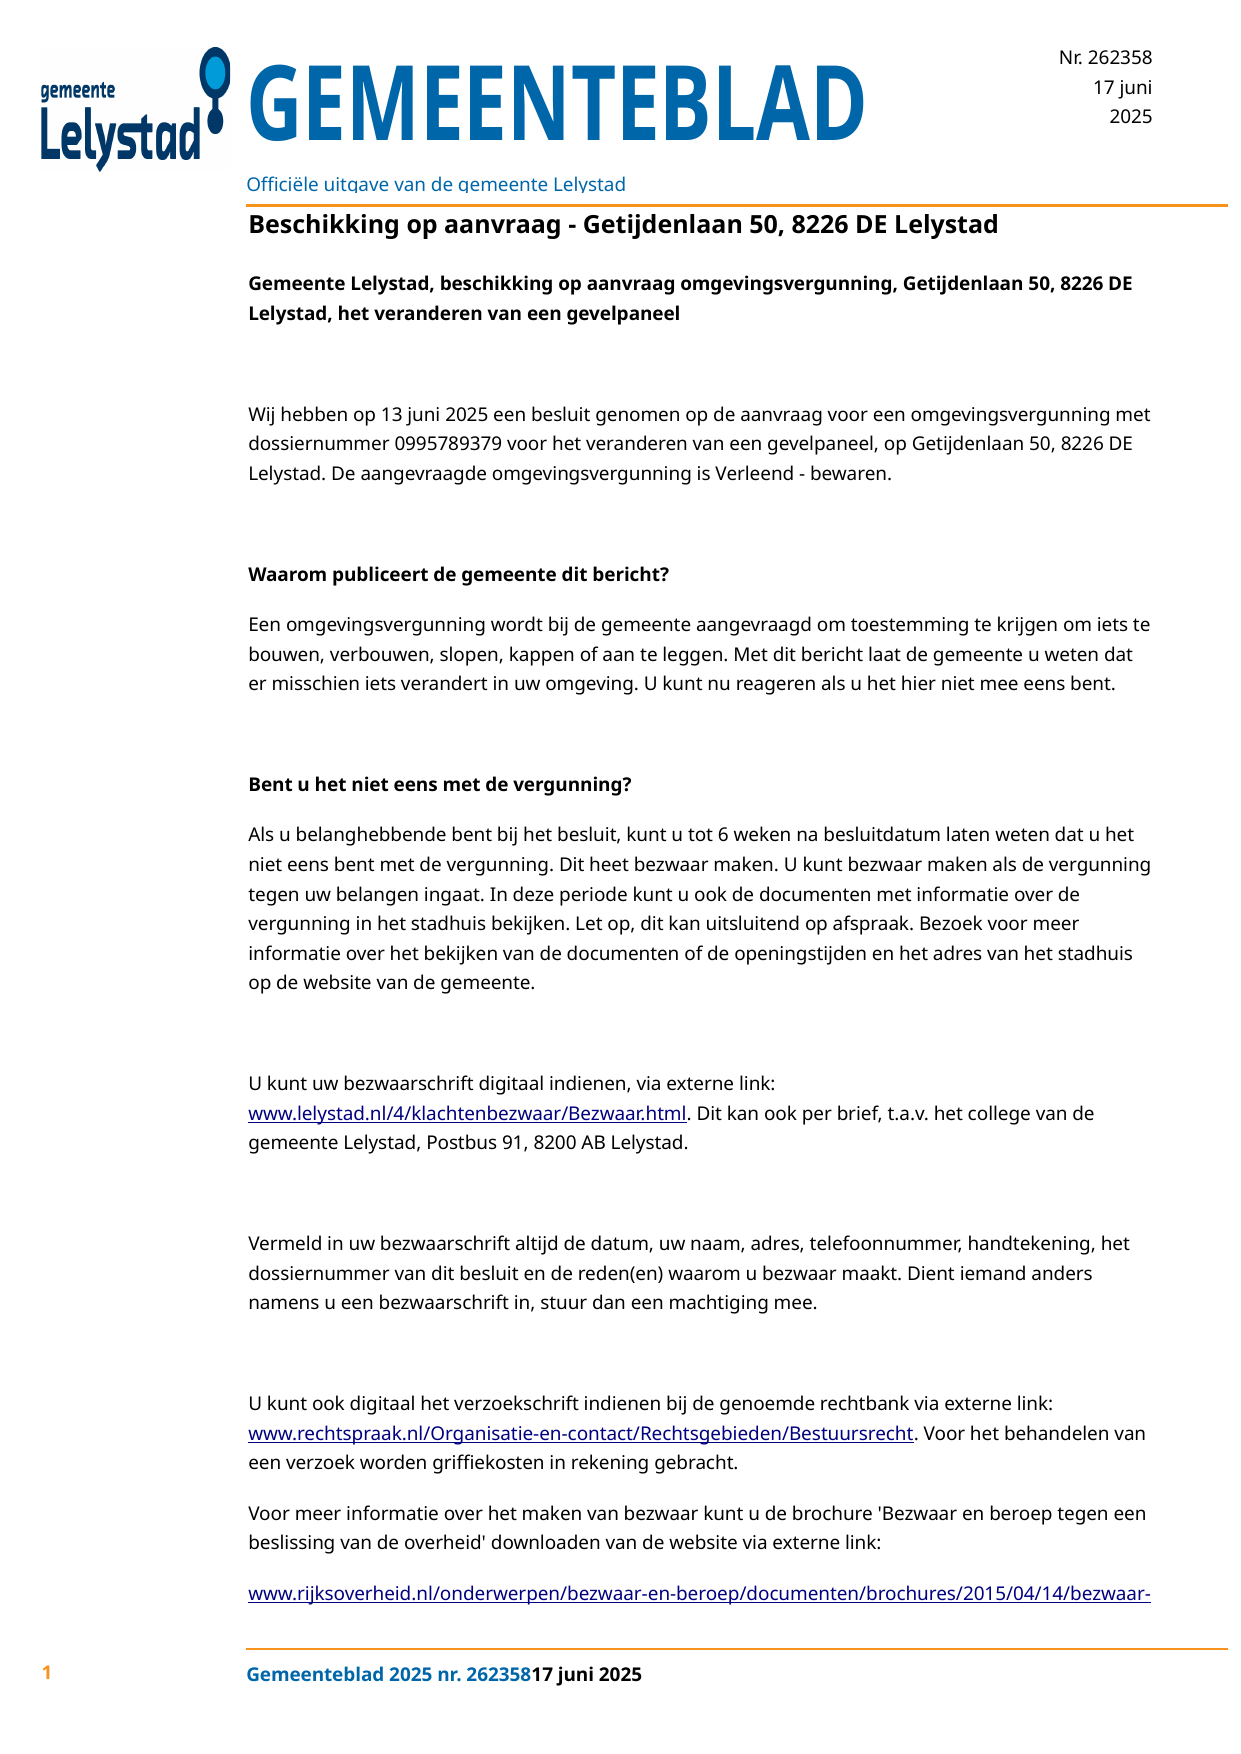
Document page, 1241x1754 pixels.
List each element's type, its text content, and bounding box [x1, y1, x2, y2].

text Beschikking op aanvraag - Getijdenlaan 50, 8226 DE Lelystad [248, 207, 1152, 241]
text Waarom publiceert de gemeente dit bericht? [248, 561, 1152, 586]
text U kunt uw bezwaarschrift digitaal indienen, via externe link: www.lelystad.nl/4/klachtenbezwaar/Bezwaar.html. Dit kan ook per brief, t.a.v. het college van de gemeente Lelystad, Postbus 91, 8200 AB Lelystad. [248, 1070, 1152, 1155]
text Gemeente Lelystad, beschikking op aanvraag omgevingsvergunning, Getijdenlaan 50, 8226 DE Lelystad, het veranderen van een gevelpaneel [248, 270, 1152, 326]
picture [41, 47, 231, 172]
text Een omgevingsvergunning wordt bij de gemeente aangevraagd om toestemming te krijgen om iets te bouwen, verbouwen, slopen, kappen of aan te leggen. Met dit bericht laat de gemeente u weten dat er misschien iets verandert in uw omgeving. U kunt nu reageren als u het hier niet mee eens bent. [248, 611, 1152, 696]
text Wij hebben op 13 juni 2025 een besluit genomen op de aanvraag voor een omgevingsvergunning met dossiernummer 0995789379 voor het veranderen van een gevelpaneel, op Getijdenlaan 50, 8226 DE Lelystad. De aangevraagde omgevingsvergunning is Verleend - bewaren. [248, 401, 1152, 486]
text Bent u het niet eens met de vergunning? [248, 771, 1152, 797]
text Als u belanghebbende bent bij het besluit, kunt u tot 6 weken na besluitdatum laten weten dat u het niet eens bent met de vergunning. Dit heet bezwaar maken. U kunt bezwaar maken als de vergunning tegen uw belangen ingaat. In deze periode kunt u ook de documenten met informatie over de vergunning in het stadhuis bekijken. Let op, dit kan uitsluitend op afspraak. Bezoek voor meer informatie over het bekijken van de documenten of de openingstijden en het adres van het stadhuis op de website van de gemeente. [248, 822, 1152, 995]
text Voor meer informatie over het maken van bezwaar kunt u de brochure 'Bezwaar en beroep tegen een beslissing van de overheid' downloaden van de website via externe link: [248, 1500, 1152, 1555]
text Vermeld in uw bezwaarschrift altijd de datum, uw naam, adres, telefoonnummer, handtekening, het dossiernummer van dit besluit en de reden(en) waarom u bezwaar maakt. Dient iemand anders namens u een bezwaarschrift in, stuur dan een machtiging mee. [248, 1230, 1152, 1315]
text U kunt ook digitaal het verzoekschrift indienen bij de genoemde rechtbank via externe link: www.rechtspraak.nl/Organisatie-en-contact/Rechtsgebieden/Bestuursrecht. Voor het behandelen van een verzoek worden griffiekosten in rekening gebracht. [248, 1390, 1152, 1475]
text www.rijksoverheid.nl/onderwerpen/bezwaar-en-beroep/documenten/brochures/2015/04/14/bezwaar- [248, 1580, 1152, 1606]
